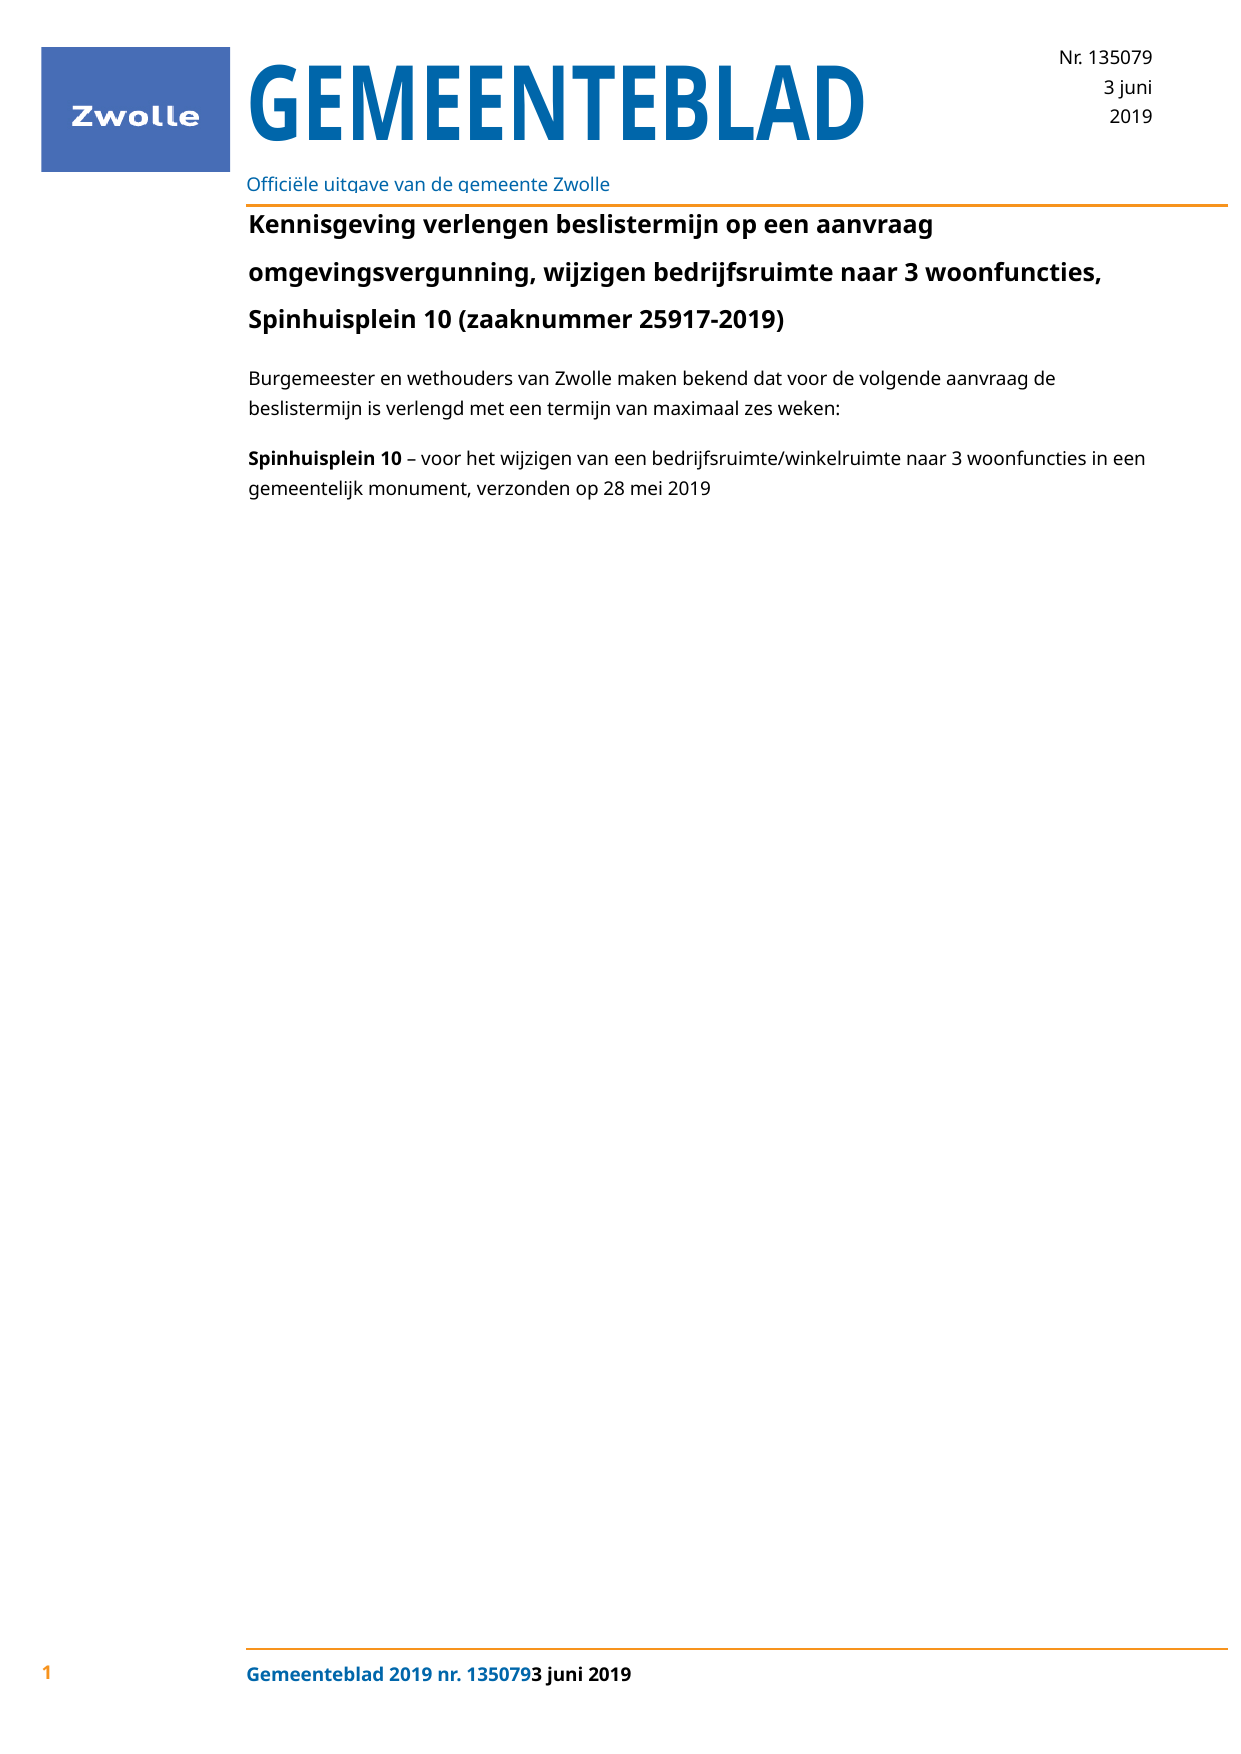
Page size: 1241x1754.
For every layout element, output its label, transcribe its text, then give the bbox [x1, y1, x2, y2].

text Spinhuisplein 10 – voor het wijzigen van een bedrijfsruimte/winkelruimte naar 3 woonfuncties in een gemeentelijk monument, verzonden op 28 mei 2019 [248, 446, 1152, 501]
text Burgemeester en wethouders van Zwolle maken bekend dat voor de volgende aanvraag de beslistermijn is verlengd met een termijn van maximaal zes weken: [248, 366, 1152, 421]
picture [41, 47, 231, 172]
text Kennisgeving verlengen beslistermijn op een aanvraag omgevingsvergunning, wijzigen bedrijfsruimte naar 3 woonfuncties, Spinhuisplein 10 (zaaknummer 25917-2019) [248, 207, 1152, 336]
